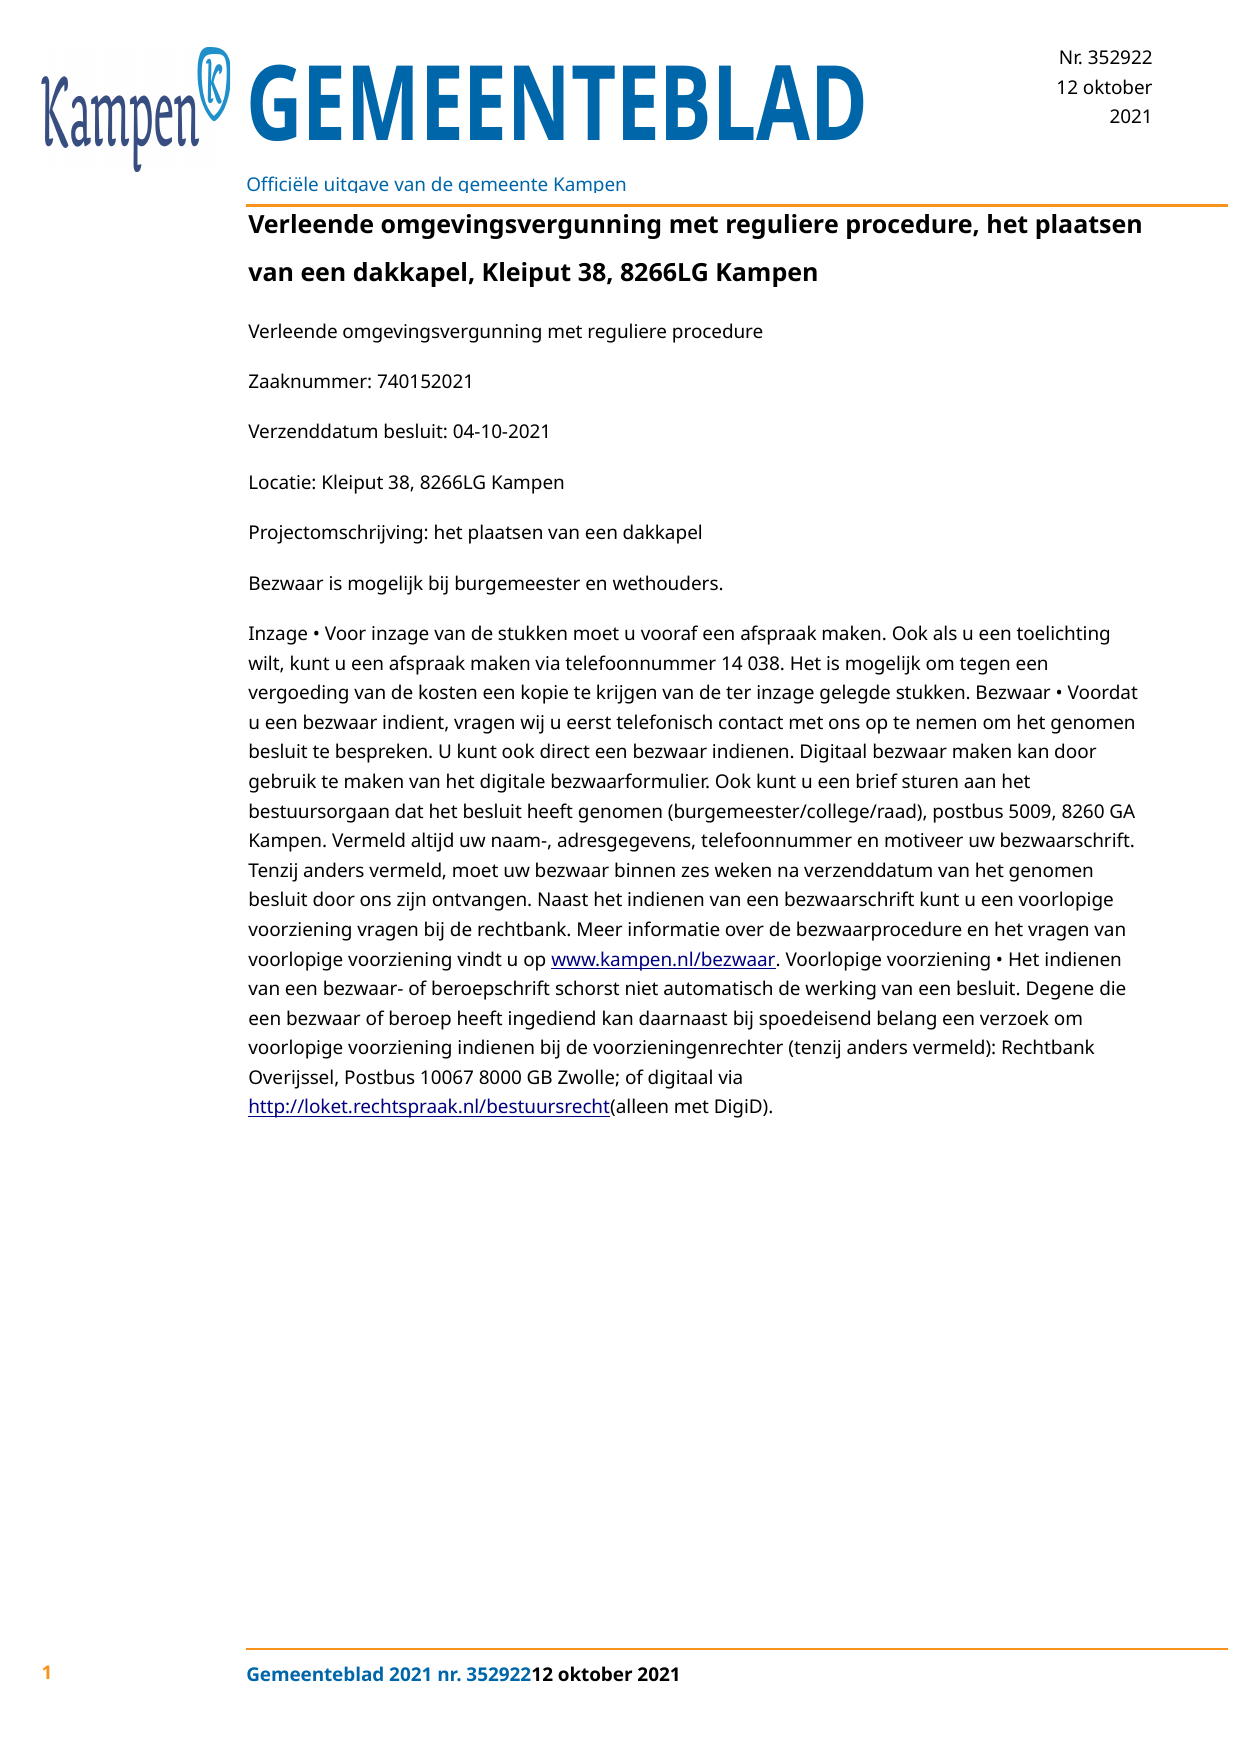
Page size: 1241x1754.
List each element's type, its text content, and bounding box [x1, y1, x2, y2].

text Locatie: Kleiput 38, 8266LG Kampen [248, 469, 1152, 495]
text Verzenddatum besluit: 04-10-2021 [248, 419, 1152, 444]
text Inzage • Voor inzage van de stukken moet u vooraf een afspraak maken. Ook als u een toelichting wilt, kunt u een afspraak maken via telefoonnummer 14 038. Het is mogelijk om tegen een vergoeding van de kosten een kopie te krijgen van de ter inzage gelegde stukken. Bezwaar • Voordat u een bezwaar indient, vragen wij u eerst telefonisch contact met ons op te nemen om het genomen besluit te bespreken. U kunt ook direct een bezwaar indienen. Digitaal bezwaar maken kan door gebruik te maken van het digitale bezwaarformulier. Ook kunt u een brief sturen aan het bestuursorgaan dat het besluit heeft genomen (burgemeester/college/raad), postbus 5009, 8260 GA Kampen. Vermeld altijd uw naam-, adresgegevens, telefoonnummer en motiveer uw bezwaarschrift. Tenzij anders vermeld, moet uw bezwaar binnen zes weken na verzenddatum van het genomen besluit door ons zijn ontvangen. Naast het indienen van een bezwaarschrift kunt u een voorlopige voorziening vragen bij de rechtbank. Meer informatie over de bezwaarprocedure en het vragen van voorlopige voorziening vindt u op www.kampen.nl/bezwaar. Voorlopige voorziening • Het indienen van een bezwaar- of beroepschrift schorst niet automatisch de werking van een besluit. Degene die een bezwaar of beroep heeft ingediend kan daarnaast bij spoedeisend belang een verzoek om voorlopige voorziening indienen bij de voorzieningenrechter (tenzij anders vermeld): Rechtbank Overijssel, Postbus 10067 8000 GB Zwolle; of digitaal via http://loket.rechtspraak.nl/bestuursrecht(alleen met DigiD). [248, 620, 1152, 1119]
text Bezwaar is mogelijk bij burgemeester en wethouders. [248, 570, 1152, 596]
picture [41, 47, 231, 172]
text Verleende omgevingsvergunning met reguliere procedure [248, 318, 1152, 344]
text Projectomschrijving: het plaatsen van een dakkapel [248, 519, 1152, 545]
text Verleende omgevingsvergunning met reguliere procedure, het plaatsen van een dakkapel, Kleiput 38, 8266LG Kampen [248, 207, 1152, 288]
text Zaaknummer: 740152021 [248, 368, 1152, 394]
